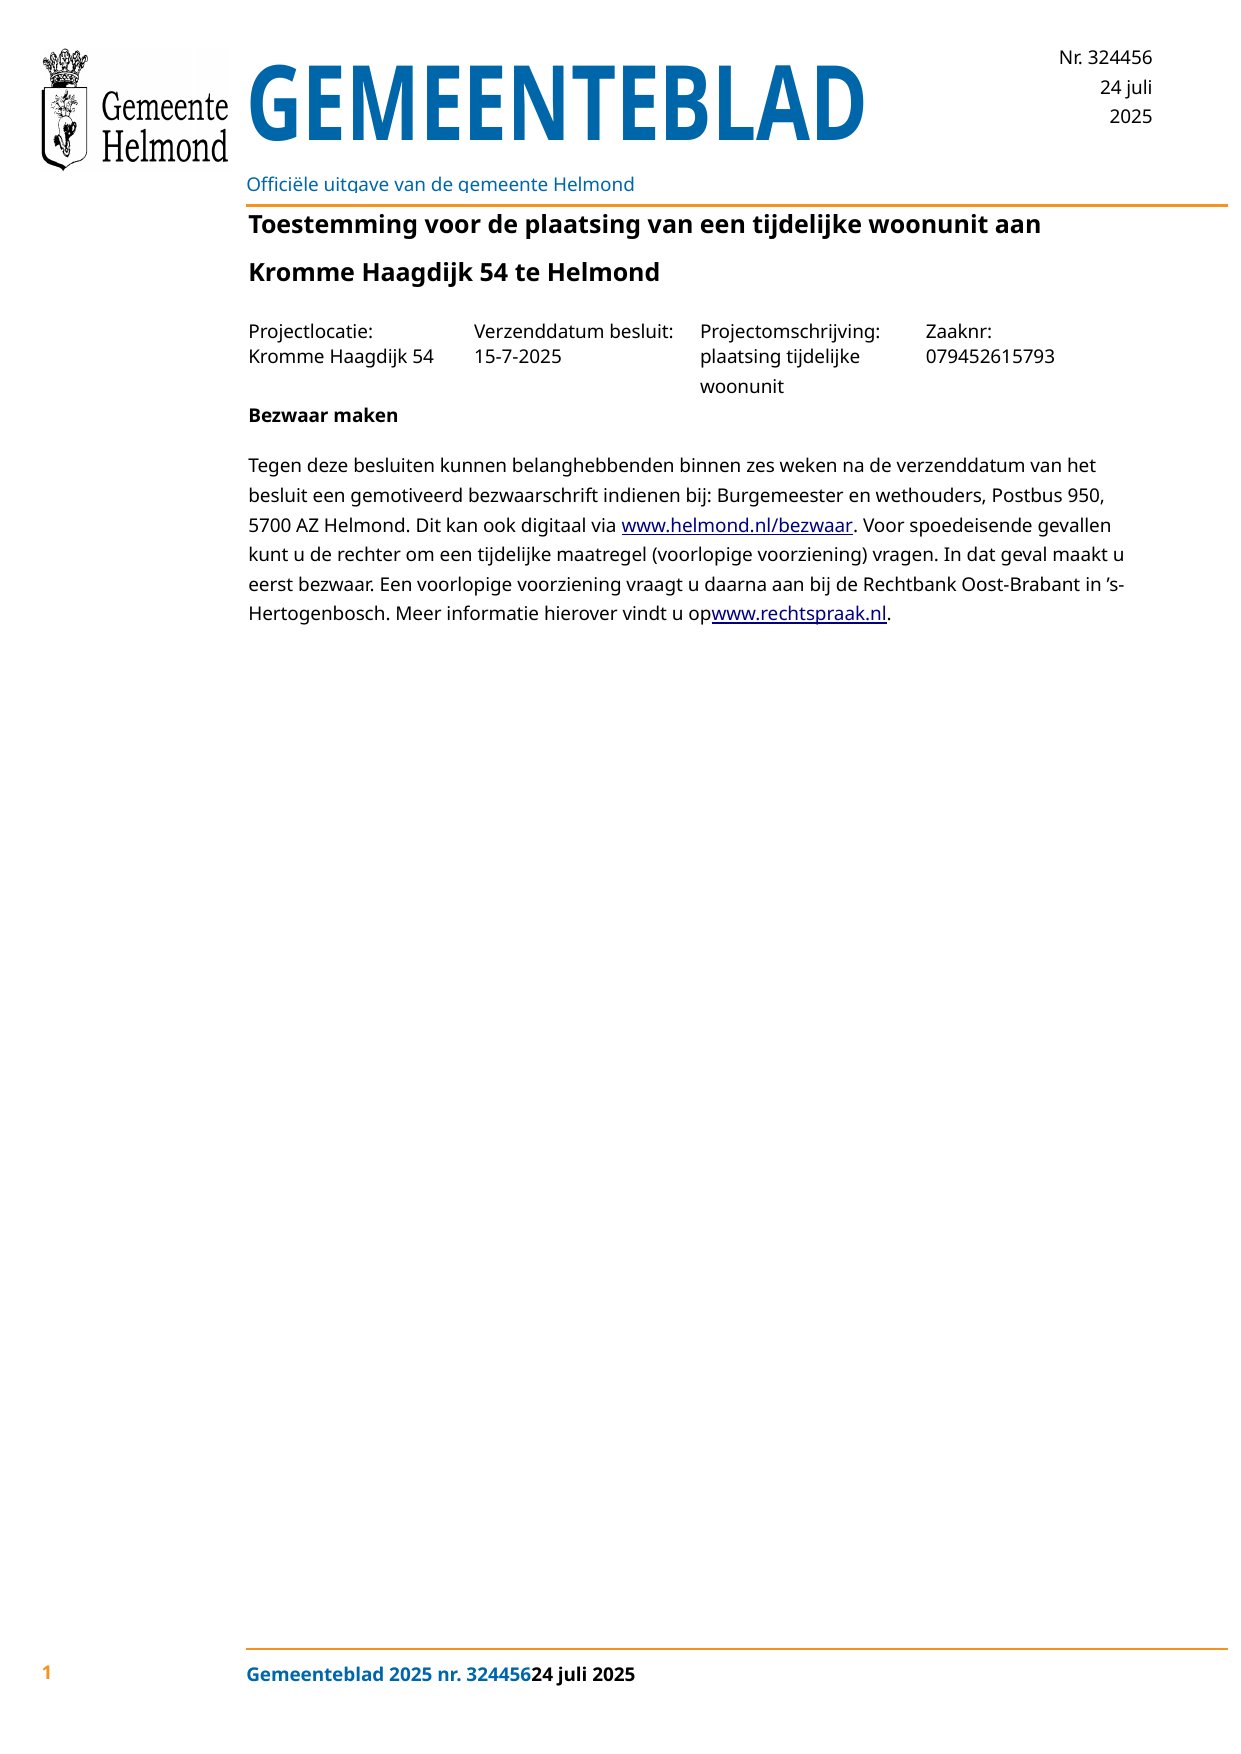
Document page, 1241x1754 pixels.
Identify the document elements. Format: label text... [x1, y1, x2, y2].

table_cell 15-7-2025 [474, 344, 700, 399]
table_header Projectomschrijving: [700, 318, 926, 344]
table_cell plaatsing tijdelijke woonunit [700, 344, 926, 399]
text Toestemming voor de plaatsing van een tijdelijke woonunit aan Kromme Haagdijk 54 te Helmond [248, 207, 1152, 288]
text Bezwaar maken [248, 402, 1152, 428]
table_header Projectlocatie: [248, 318, 474, 344]
table_cell 079452615793 [926, 344, 1152, 399]
table_cell Kromme Haagdijk 54 [248, 344, 474, 399]
table_header Zaaknr: [926, 318, 1152, 344]
picture [41, 47, 231, 172]
table_header Verzenddatum besluit: [474, 318, 700, 344]
text Tegen deze besluiten kunnen belanghebbenden binnen zes weken na de verzenddatum van het besluit een gemotiveerd bezwaarschrift indienen bij: Burgemeester en wethouders, Postbus 950, 5700 AZ Helmond. Dit kan ook digitaal via www.helmond.nl/bezwaar. Voor spoedeisende gevallen kunt u de rechter om een tijdelijke maatregel (voorlopige voorziening) vragen. In dat geval maakt u eerst bezwaar. Een voorlopige voorziening vraagt u daarna aan bij de Rechtbank Oost-Brabant in ’s-Hertogenbosch. Meer informatie hierover vindt u opwww.rechtspraak.nl. [248, 453, 1152, 626]
